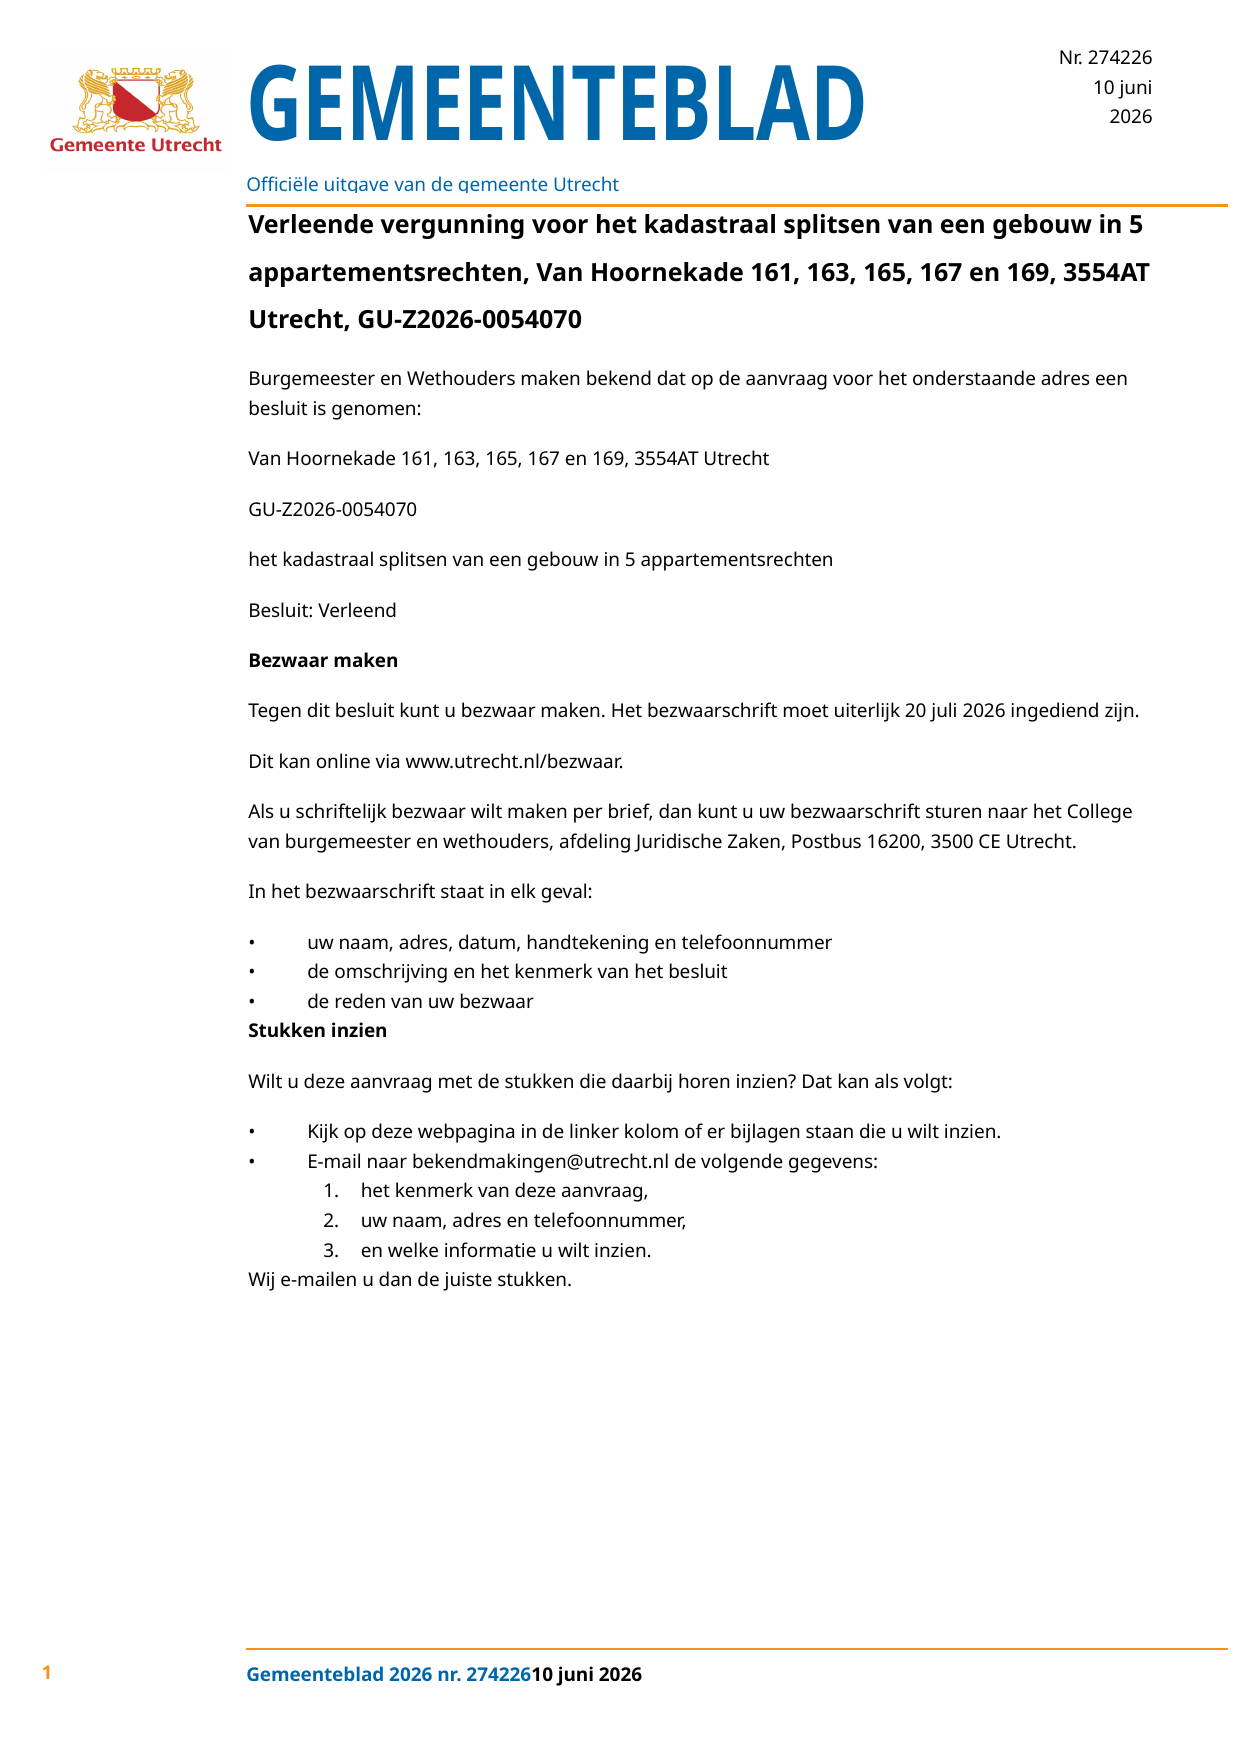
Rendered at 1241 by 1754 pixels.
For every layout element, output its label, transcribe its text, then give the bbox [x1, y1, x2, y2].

text Tegen dit besluit kunt u bezwaar maken. Het bezwaarschrift moet uiterlijk 20 juli 2026 ingediend zijn. [248, 698, 1152, 723]
text Dit kan online via www.utrecht.nl/bezwaar. [248, 748, 1152, 774]
text Van Hoornekade 161, 163, 165, 167 en 169, 3554AT Utrecht [248, 446, 1152, 471]
text Wilt u deze aanvraag met de stukken die daarbij horen inzien? Dat kan als volgt: [248, 1068, 1152, 1094]
text Wij e-mailen u dan de juiste stukken. [248, 1266, 1152, 1292]
list de omschrijving en het kenmerk van het besluit [248, 958, 1152, 984]
text het kadastraal splitsen van een gebouw in 5 appartementsrechten [248, 546, 1152, 572]
text GU-Z2026-0054070 [248, 496, 1152, 522]
list Kijk op deze webpagina in de linker kolom of er bijlagen staan die u wilt inzien. [248, 1118, 1152, 1144]
text In het bezwaarschrift staat in elk geval: [248, 878, 1152, 904]
list het kenmerk van deze aanvraag, [323, 1178, 1152, 1203]
text Als u schriftelijk bezwaar wilt maken per brief, dan kunt u uw bezwaarschrift sturen naar het College van burgemeester en wethouders, afdeling Juridische Zaken, Postbus 16200, 3500 CE Utrecht. [248, 798, 1152, 854]
text Verleende vergunning voor het kadastraal splitsen van een gebouw in 5 appartementsrechten, Van Hoornekade 161, 163, 165, 167 en 169, 3554AT Utrecht, GU-Z2026-0054070 [248, 207, 1152, 336]
list uw naam, adres en telefoonnummer, [323, 1207, 1152, 1233]
text Stukken inzien [248, 1018, 1152, 1043]
text Burgemeester en Wethouders maken bekend dat op de aanvraag voor het onderstaande adres een besluit is genomen: [248, 366, 1152, 421]
list E-mail naar bekendmakingen@utrecht.nl de volgende gegevens: [248, 1148, 1152, 1174]
list de reden van uw bezwaar [248, 988, 1152, 1014]
text Besluit: Verleend [248, 597, 1152, 622]
text Bezwaar maken [248, 647, 1152, 673]
list en welke informatie u wilt inzien. [323, 1237, 1152, 1262]
picture [41, 47, 231, 172]
list uw naam, adres, datum, handtekening en telefoonnummer [248, 929, 1152, 954]
